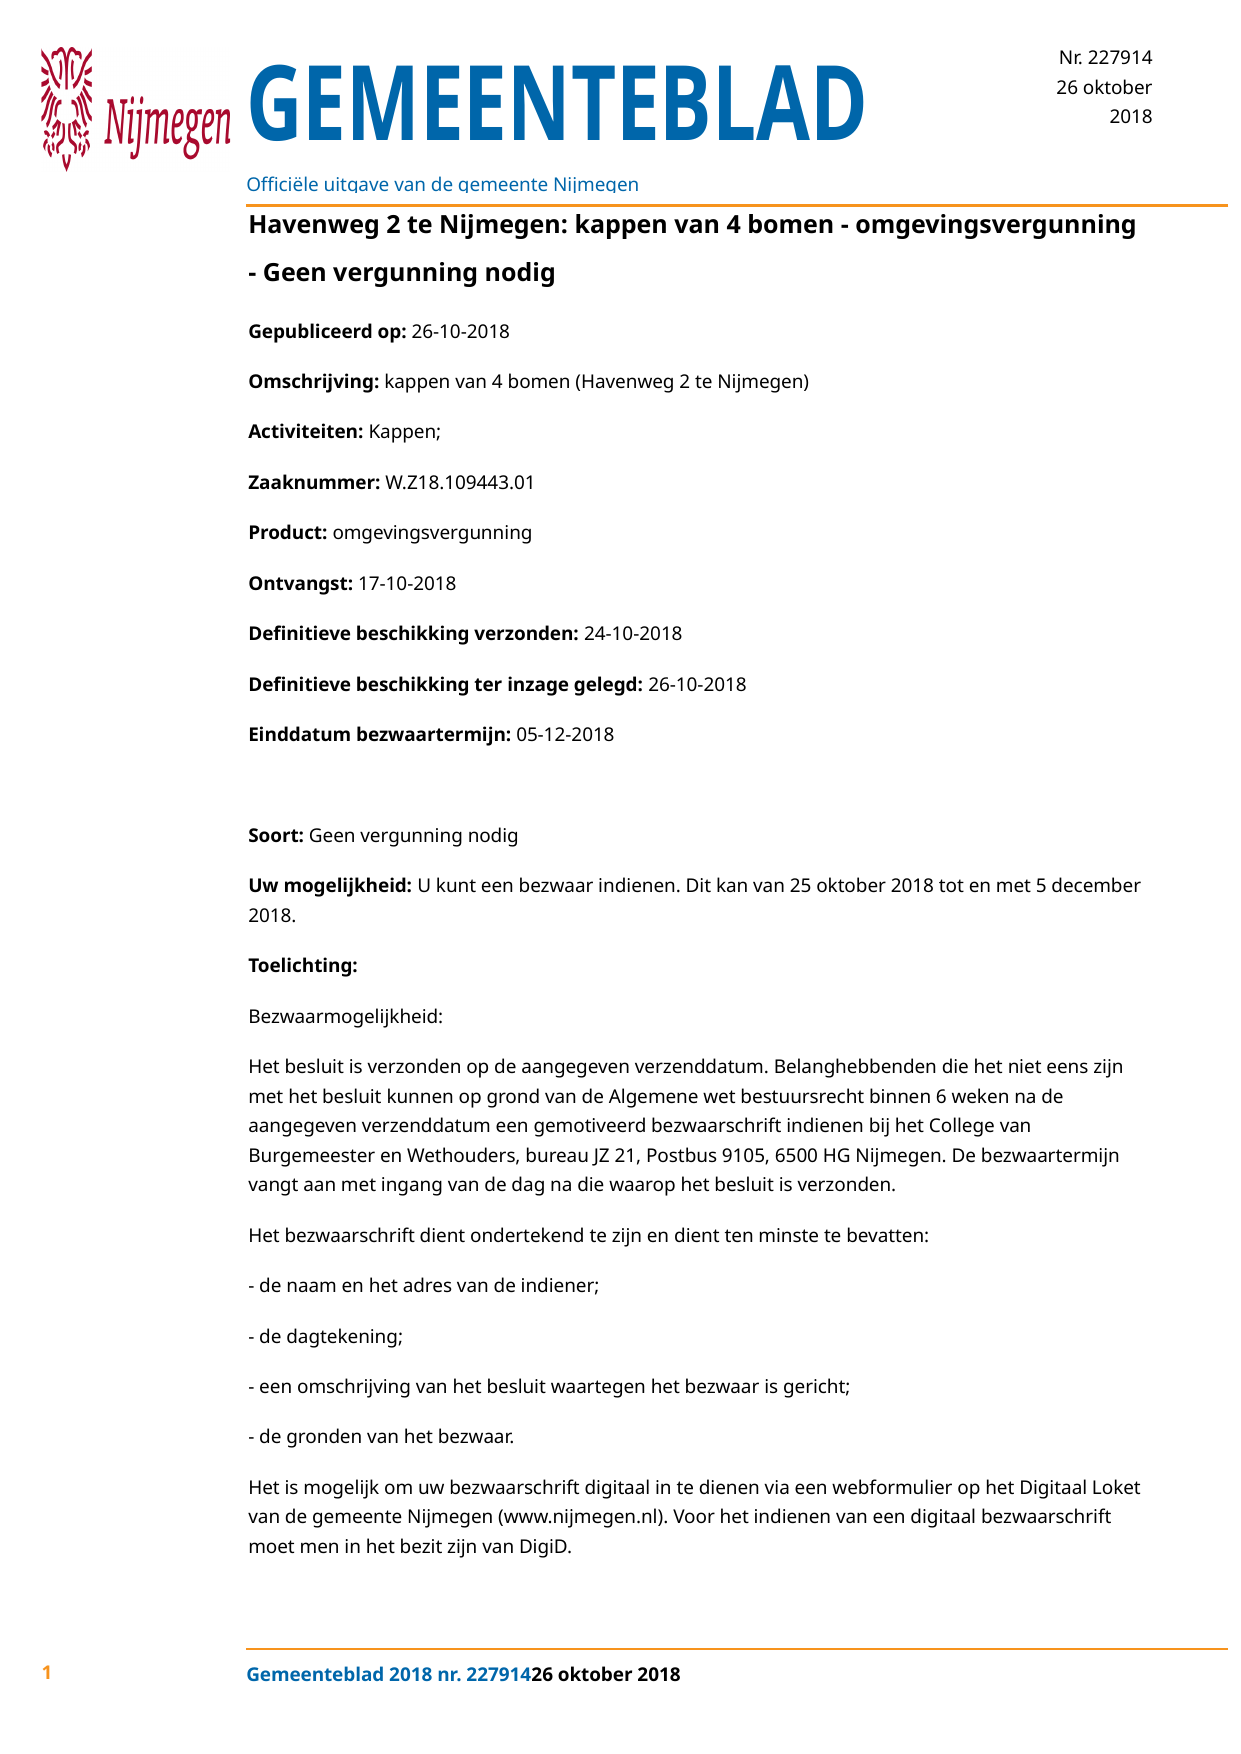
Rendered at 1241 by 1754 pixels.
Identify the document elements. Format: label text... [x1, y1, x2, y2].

text Einddatum bezwaartermijn: 05-12-2018 [248, 721, 1152, 747]
text Omschrijving: kappen van 4 bomen (Havenweg 2 te Nijmegen) [248, 368, 1152, 394]
text Product: omgevingsvergunning [248, 519, 1152, 545]
text Uw mogelijkheid: U kunt een bezwaar indienen. Dit kan van 25 oktober 2018 tot en met 5 december 2018. [248, 872, 1152, 928]
text Definitieve beschikking ter inzage gelegd: 26-10-2018 [248, 671, 1152, 697]
text Activiteiten: Kappen; [248, 419, 1152, 444]
text Het is mogelijk om uw bezwaarschrift digitaal in te dienen via een webformulier op het Digitaal Loket van de gemeente Nijmegen (www.nijmegen.nl). Voor het indienen van een digitaal bezwaarschrift moet men in het bezit zijn van DigiD. [248, 1474, 1152, 1559]
text Zaaknummer: W.Z18.109443.01 [248, 469, 1152, 495]
text Ontvangst: 17-10-2018 [248, 570, 1152, 596]
text Havenweg 2 te Nijmegen: kappen van 4 bomen - omgevingsvergunning - Geen vergunning nodig [248, 207, 1152, 288]
text Het besluit is verzonden op de aangegeven verzenddatum. Belanghebbenden die het niet eens zijn met het besluit kunnen op grond van de Algemene wet bestuursrecht binnen 6 weken na de aangegeven verzenddatum een gemotiveerd bezwaarschrift indienen bij het College van Burgemeester en Wethouders, bureau JZ 21, Postbus 9105, 6500 HG Nijmegen. De bezwaartermijn vangt aan met ingang van de dag na die waarop het besluit is verzonden. [248, 1053, 1152, 1197]
text - een omschrijving van het besluit waartegen het bezwaar is gericht; [248, 1373, 1152, 1399]
picture [41, 47, 231, 172]
text - de dagtekening; [248, 1323, 1152, 1349]
text Bezwaarmogelijkheid: [248, 1003, 1152, 1029]
text Gepubliceerd op: 26-10-2018 [248, 318, 1152, 344]
text Definitieve beschikking verzonden: 24-10-2018 [248, 620, 1152, 646]
text Het bezwaarschrift dient ondertekend te zijn en dient ten minste te bevatten: [248, 1222, 1152, 1248]
text Soort: Geen vergunning nodig [248, 822, 1152, 848]
text - de gronden van het bezwaar. [248, 1424, 1152, 1449]
text Toelichting: [248, 952, 1152, 978]
text - de naam en het adres van de indiener; [248, 1272, 1152, 1298]
